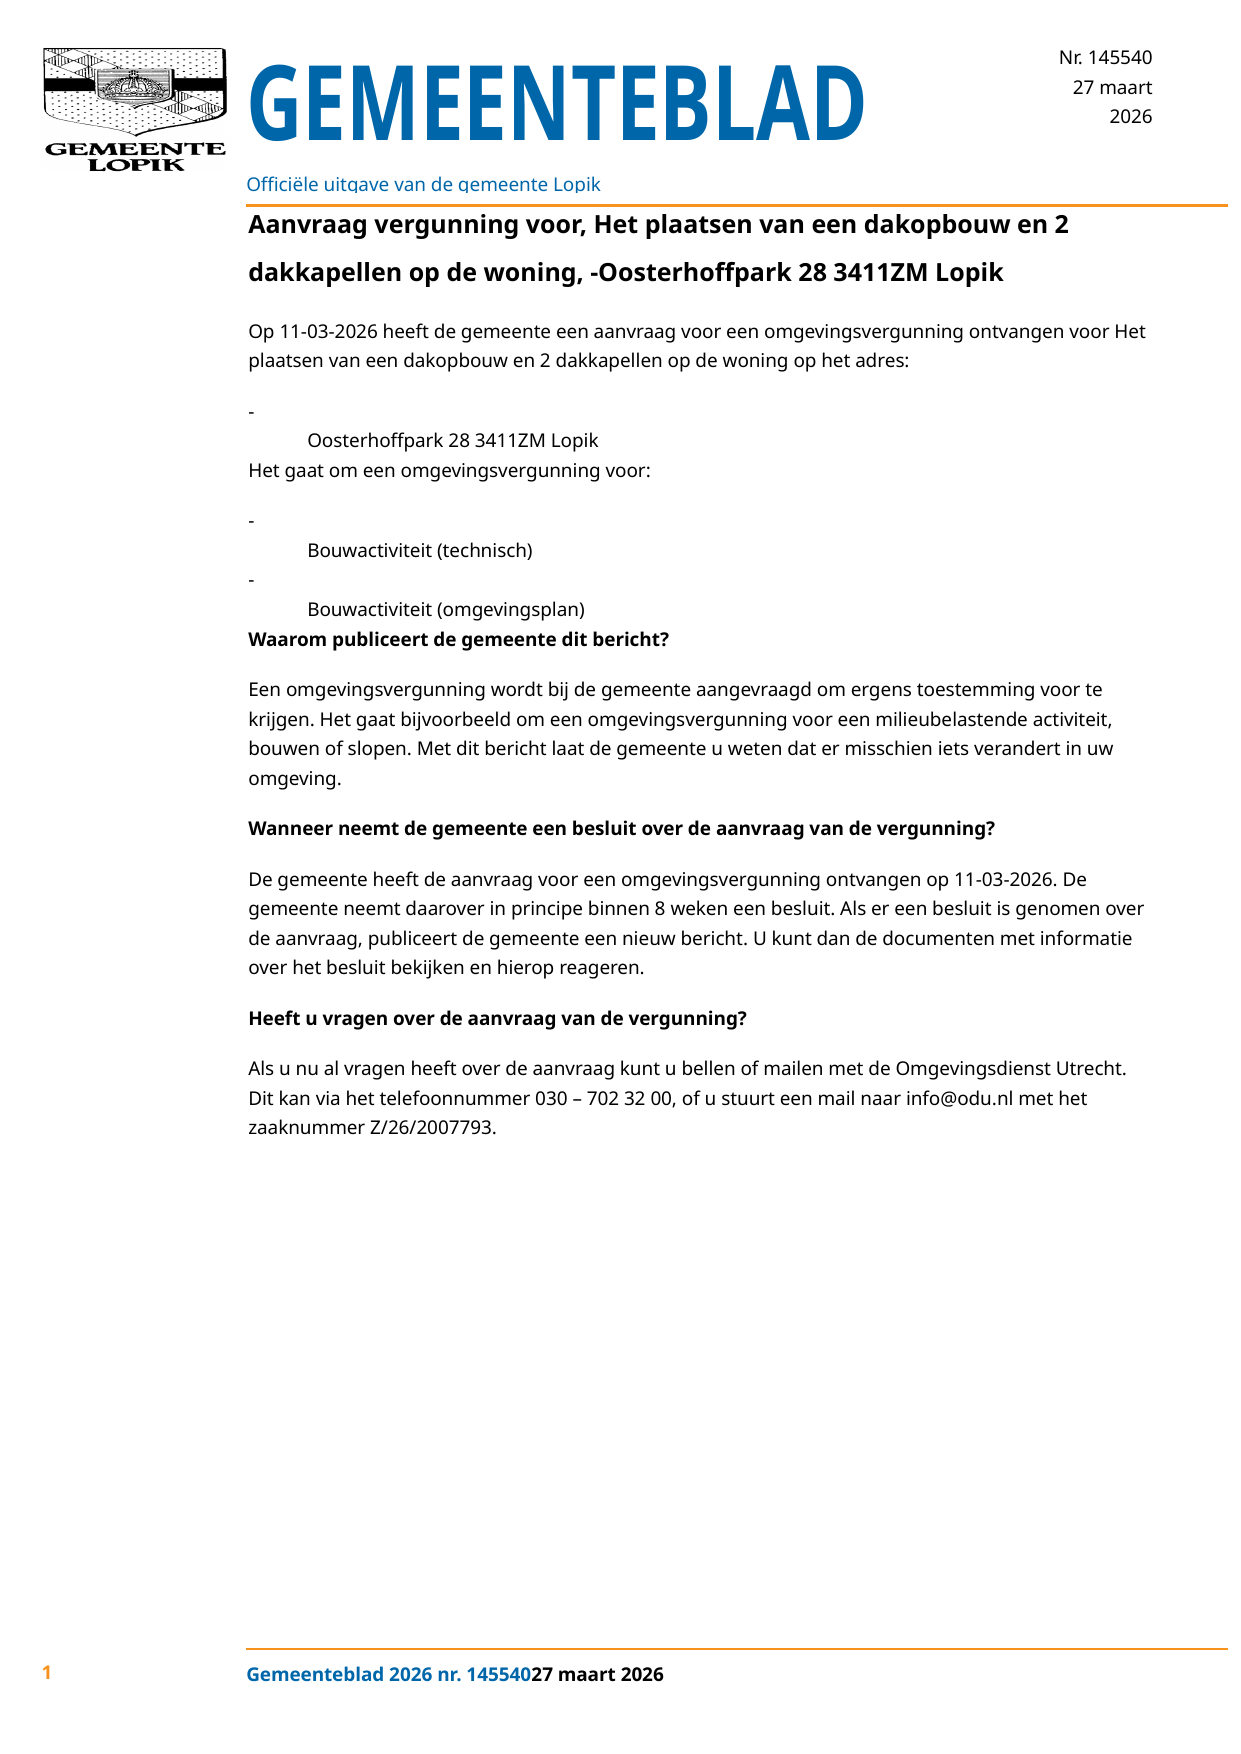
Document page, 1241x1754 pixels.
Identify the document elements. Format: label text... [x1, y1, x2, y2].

text Als u nu al vragen heeft over de aanvraag kunt u bellen of mailen met de Omgevingsdienst Utrecht. Dit kan via het telefoonnummer 030 – 702 32 00, of u stuurt een mail naar info@odu.nl met het zaaknummer Z/26/2007793. [248, 1055, 1152, 1140]
text Het gaat om een omgevingsvergunning voor: [248, 457, 1152, 483]
list Oosterhoffpark 28 3411ZM Lopik [248, 427, 1152, 453]
text Op 11-03-2026 heeft de gemeente een aanvraag voor een omgevingsvergunning ontvangen voor Het plaatsen van een dakopbouw en 2 dakkapellen op de woning op het adres: [248, 318, 1152, 373]
text Een omgevingsvergunning wordt bij de gemeente aangevraagd om ergens toestemming voor te krijgen. Het gaat bijvoorbeeld om een omgevingsvergunning voor een milieubelastende activiteit, bouwen of slopen. Met dit bericht laat de gemeente u weten dat er misschien iets verandert in uw omgeving. [248, 676, 1152, 791]
list Bouwactiviteit (omgevingsplan) [248, 596, 1152, 622]
picture [41, 47, 231, 172]
list Bouwactiviteit (technisch) [248, 537, 1152, 563]
text Aanvraag vergunning voor, Het plaatsen van een dakopbouw en 2 dakkapellen op de woning, -Oosterhoffpark 28 3411ZM Lopik [248, 207, 1152, 288]
text De gemeente heeft de aanvraag voor een omgevingsvergunning ontvangen op 11-03-2026. De gemeente neemt daarover in principe binnen 8 weken een besluit. Als er een besluit is genomen over de aanvraag, publiceert de gemeente een nieuw bericht. U kunt dan de documenten met informatie over het besluit bekijken en hierop reageren. [248, 866, 1152, 980]
text Waarom publiceert de gemeente dit bericht? [248, 626, 1152, 652]
text Wanneer neemt de gemeente een besluit over de aanvraag van de vergunning? [248, 815, 1152, 841]
text Heeft u vragen over de aanvraag van de vergunning? [248, 1005, 1152, 1031]
